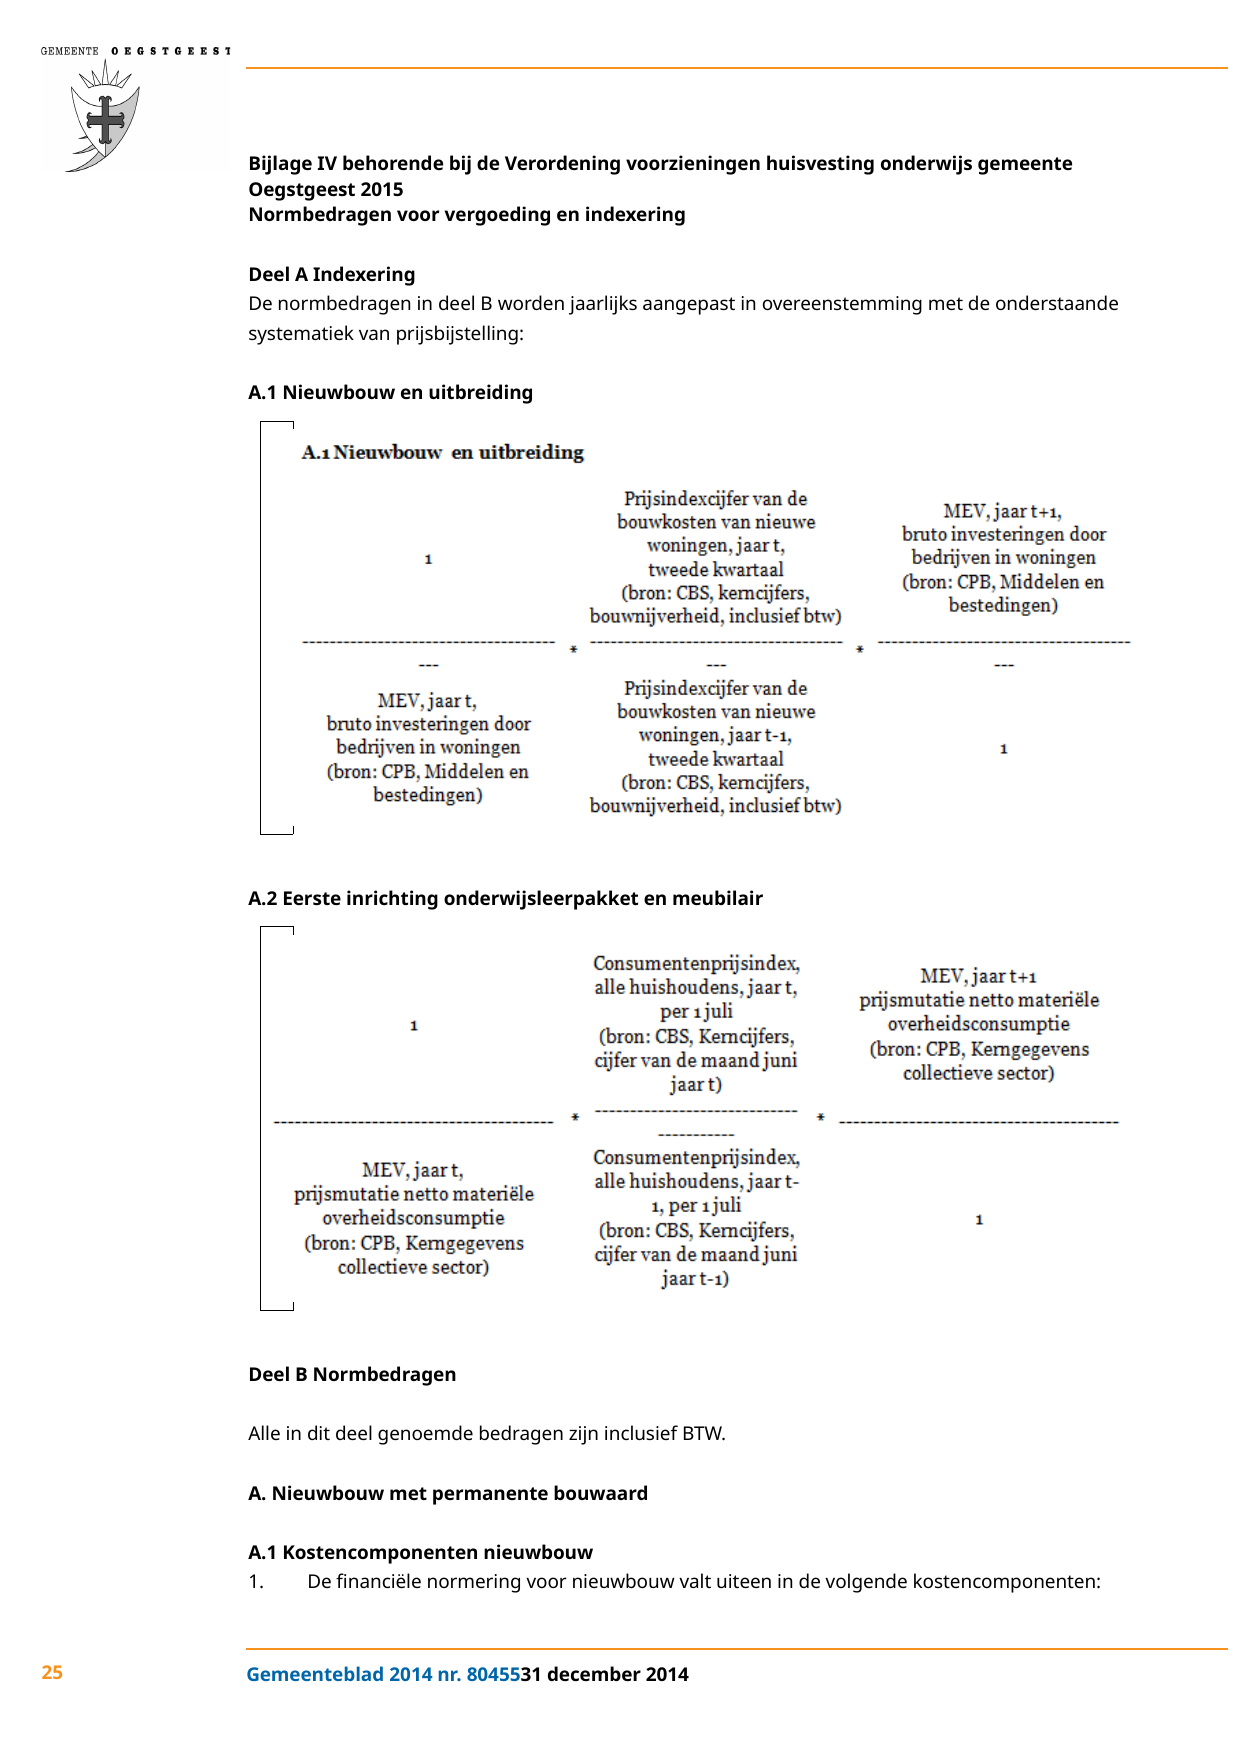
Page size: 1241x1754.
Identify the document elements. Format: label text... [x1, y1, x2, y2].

text A. Nieuwbouw met permanente bouwaard [248, 1480, 1152, 1506]
text De normbedragen in deel B worden jaarlijks aangepast in overeenstemming met de onderstaande systematiek van prijsbijstelling: [248, 290, 1152, 346]
text Deel A Indexering [248, 261, 1152, 286]
text A.1 Kostencomponenten nieuwbouw [248, 1539, 1152, 1565]
picture [268, 935, 1149, 1302]
text Bijlage IV behorende bij de Verordening voorzieningen huisvesting onderwijs gemeente Oegstgeest 2015 [248, 150, 1152, 202]
list De financiële normering voor nieuwbouw valt uiteen in de volgende kostencomponenten: [248, 1568, 1152, 1594]
text A.2 Eerste inrichting onderwijsleerpakket en meubilair [248, 885, 1152, 911]
text Deel B Normbedragen [248, 1361, 1152, 1387]
text Normbedragen voor vergoeding en indexering [248, 202, 1152, 227]
text A.1 Nieuwbouw en uitbreiding [248, 379, 1152, 405]
picture [41, 47, 231, 172]
text Alle in dit deel genoemde bedragen zijn inclusief BTW. [248, 1421, 1152, 1446]
picture [268, 429, 1149, 826]
